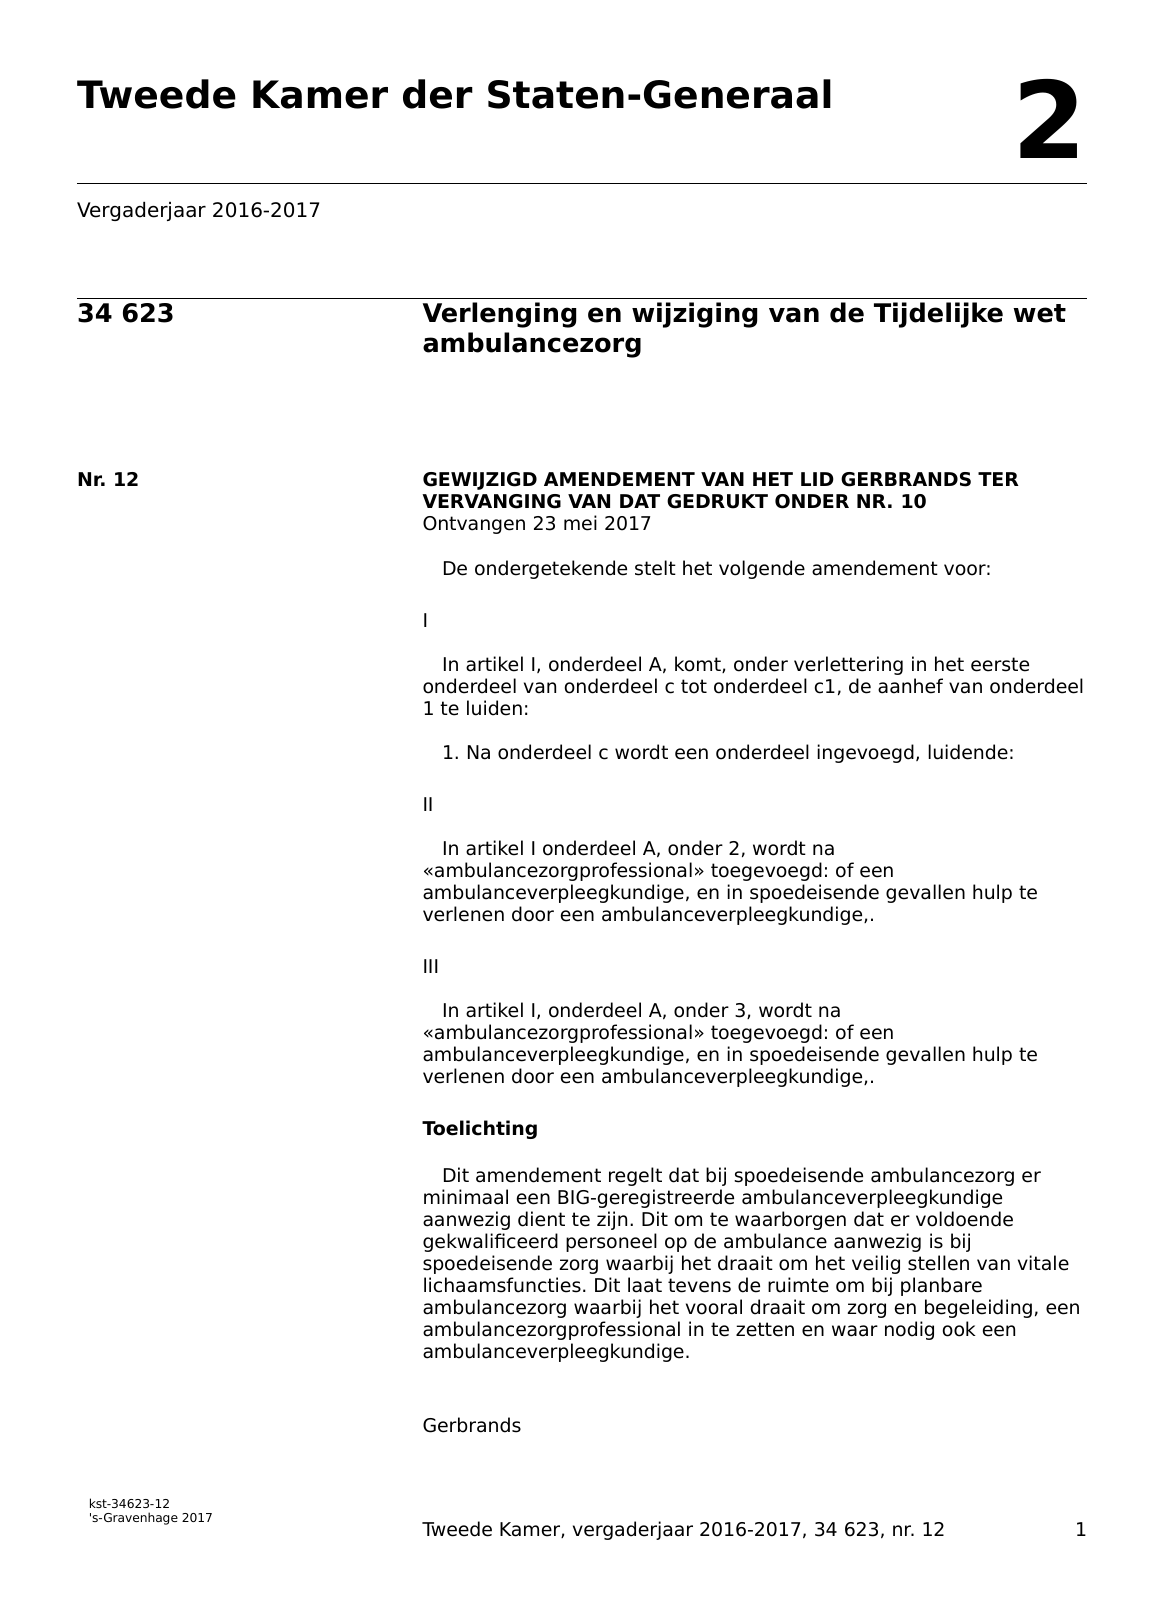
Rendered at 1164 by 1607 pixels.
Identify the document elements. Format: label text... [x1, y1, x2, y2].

text Gerbrands [422, 1393, 1087, 1437]
text De ondergetekende stelt het volgende amendement voor: [422, 557, 1087, 579]
subtitle 34 623 Verlenging en wijziging van de Tijdelijke wet ambulancezorg [77, 299, 1087, 358]
subtitle Toelichting [422, 1118, 1087, 1140]
table_header 2 [886, 59, 1087, 183]
subtitle Nr. 12 GEWIJZIGD AMENDEMENT VAN HET LID GERBRANDS TER VERVANGING VAN DAT GEDRUKT ONDER NR. 10 [77, 469, 1087, 513]
text In artikel I onderdeel A, onder 2, wordt na «ambulancezorgprofessional» toegevoegd: of een ambulanceverpleegkundige, en in spoedeisende gevallen hulp te verlenen door een ambulanceverpleegkundige,. [422, 838, 1087, 926]
text In artikel I, onderdeel A, komt, onder verlettering in het eerste onderdeel van onderdeel c tot onderdeel c1, de aanhef van onderdeel 1 te luiden: [422, 654, 1087, 719]
subtitle I [422, 609, 1087, 631]
table_cell Vergaderjaar 2016-2017 [77, 184, 1087, 298]
subtitle II [422, 794, 1087, 816]
subtitle III [422, 956, 1087, 978]
table_header Tweede Kamer der Staten-Generaal [77, 59, 886, 183]
text 's-Gravenhage 2017 [88, 1511, 323, 1525]
text Ontvangen 23 mei 2017 [422, 513, 1087, 535]
text In artikel I, onderdeel A, onder 3, wordt na «ambulancezorgprofessional» toegevoegd: of een ambulanceverpleegkundige, en in spoedeisende gevallen hulp te verlenen door een ambulanceverpleegkundige,. [422, 1000, 1087, 1088]
text Dit amendement regelt dat bij spoedeisende ambulancezorg er minimaal een BIG-geregistreerde ambulanceverpleegkundige aanwezig dient te zijn. Dit om te waarborgen dat er voldoende gekwalificeerd personeel op de ambulance aanwezig is bij spoedeisende zorg waarbij het draait om het veilig stellen van vitale lichaamsfuncties. Dit laat tevens de ruimte om bij planbare ambulancezorg waarbij het vooral draait om zorg en begeleiding, een ambulancezorgprofessional in te zetten en waar nodig ook een ambulanceverpleegkundige. [422, 1165, 1087, 1363]
text 1. Na onderdeel c wordt een onderdeel ingevoegd, luidende: [422, 742, 1087, 764]
text kst-34623-12 [88, 1497, 323, 1511]
